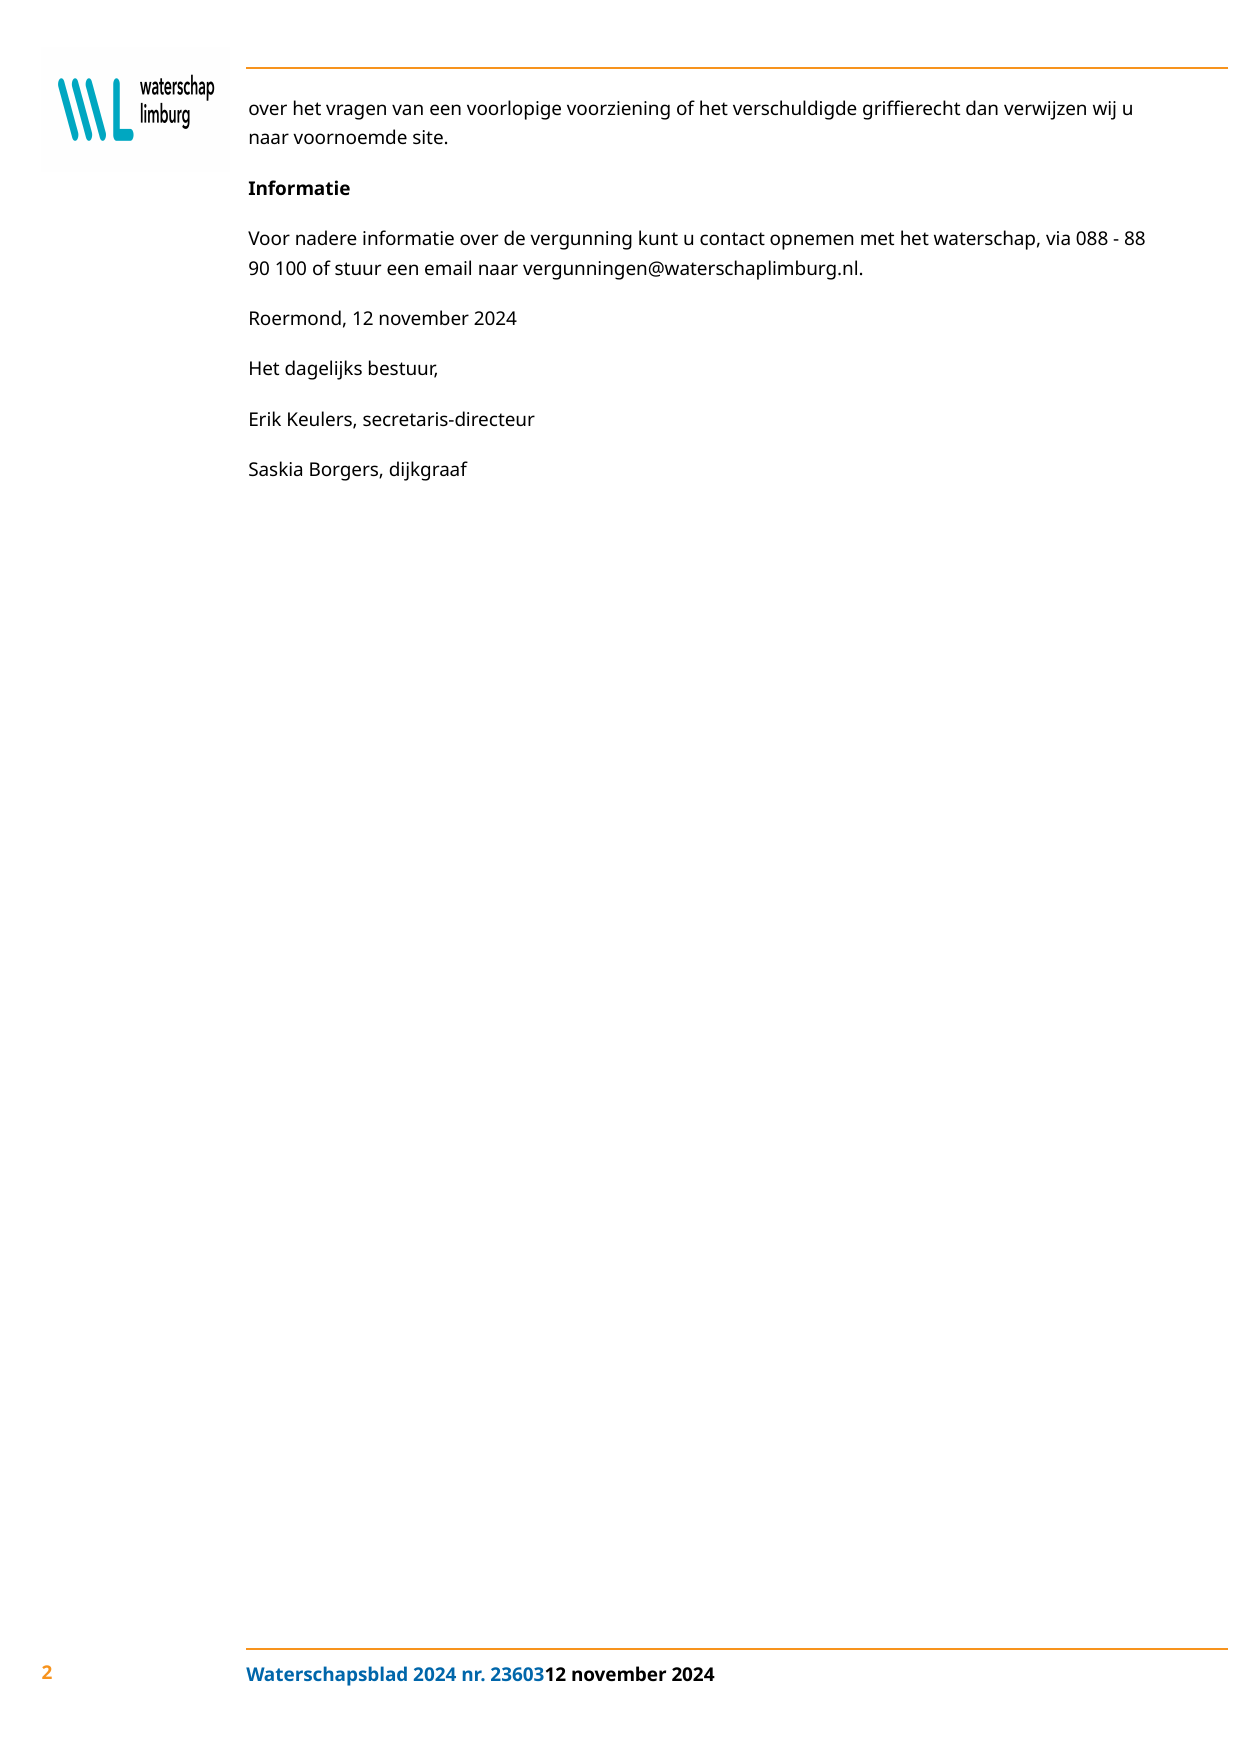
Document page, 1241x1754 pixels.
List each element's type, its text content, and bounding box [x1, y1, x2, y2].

text Erik Keulers, secretaris-directeur [248, 406, 1152, 432]
text Het dagelijks bestuur, [248, 356, 1152, 381]
text Informatie [248, 175, 1152, 201]
picture [41, 47, 231, 172]
text Saskia Borgers, dijkgraaf [248, 456, 1152, 482]
text over het vragen van een voorlopige voorziening of het verschuldigde griffierecht dan verwijzen wij u naar voornoemde site. [248, 95, 1152, 150]
text Voor nadere informatie over de vergunning kunt u contact opnemen met het waterschap, via 088 - 88 90 100 of stuur een email naar vergunningen@waterschaplimburg.nl. [248, 225, 1152, 281]
text Roermond, 12 november 2024 [248, 305, 1152, 331]
